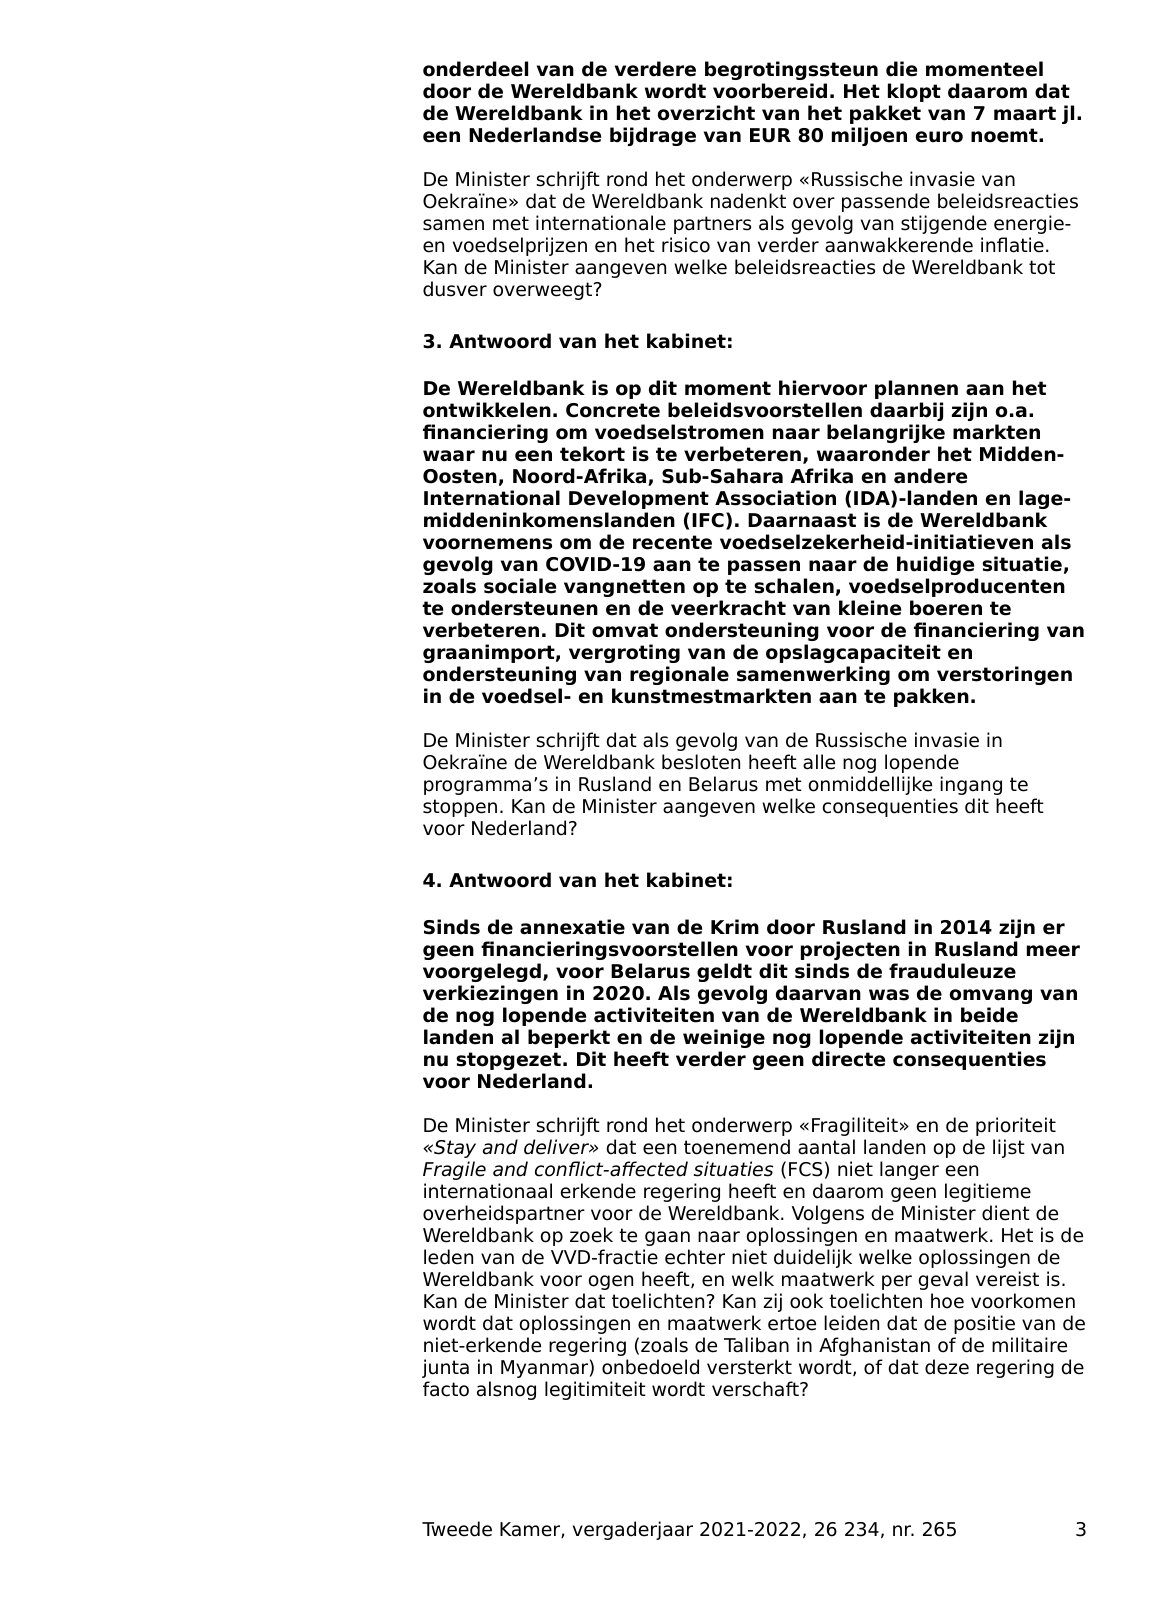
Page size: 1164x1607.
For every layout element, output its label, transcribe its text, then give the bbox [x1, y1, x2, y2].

text De Minister schrijft rond het onderwerp «Fragiliteit» en de prioriteit «Stay and deliver» dat een toenemend aantal landen op de lijst van Fragile and conflict-affected situaties (FCS) niet langer een internationaal erkende regering heeft en daarom geen legitieme overheidspartner voor de Wereldbank. Volgens de Minister dient de Wereldbank op zoek te gaan naar oplossingen en maatwerk. Het is de leden van de VVD-fractie echter niet duidelijk welke oplossingen de Wereldbank voor ogen heeft, en welk maatwerk per geval vereist is. Kan de Minister dat toelichten? Kan zij ook toelichten hoe voorkomen wordt dat oplossingen en maatwerk ertoe leiden dat de positie van de niet-erkende regering (zoals de Taliban in Afghanistan of de militaire junta in Myanmar) onbedoeld versterkt wordt, of dat deze regering de facto alsnog legitimiteit wordt verschaft? [422, 1115, 1087, 1401]
subtitle 4. Antwoord van het kabinet: [422, 870, 1087, 892]
text onderdeel van de verdere begrotingssteun die momenteel door de Wereldbank wordt voorbereid. Het klopt daarom dat de Wereldbank in het overzicht van het pakket van 7 maart jl. een Nederlandse bijdrage van EUR 80 miljoen euro noemt. [422, 59, 1087, 147]
text De Wereldbank is op dit moment hiervoor plannen aan het ontwikkelen. Concrete beleidsvoorstellen daarbij zijn o.a. financiering om voedselstromen naar belangrijke markten waar nu een tekort is te verbeteren, waaronder het Midden-Oosten, Noord-Afrika, Sub-Sahara Afrika en andere International Development Association (IDA)-landen en lage-middeninkomenslanden (IFC). Daarnaast is de Wereldbank voornemens om de recente voedselzekerheid-initiatieven als gevolg van COVID-19 aan te passen naar de huidige situatie, zoals sociale vangnetten op te schalen, voedselproducenten te ondersteunen en de veerkracht van kleine boeren te verbeteren. Dit omvat ondersteuning voor de financiering van graanimport, vergroting van de opslagcapaciteit en ondersteuning van regionale samenwerking om verstoringen in de voedsel- en kunstmestmarkten aan te pakken. [422, 378, 1087, 708]
text De Minister schrijft rond het onderwerp «Russische invasie van Oekraïne» dat de Wereldbank nadenkt over passende beleidsreacties samen met internationale partners als gevolg van stijgende energie- en voedselprijzen en het risico van verder aanwakkerende inflatie. Kan de Minister aangeven welke beleidsreacties de Wereldbank tot dusver overweegt? [422, 169, 1087, 301]
text Sinds de annexatie van de Krim door Rusland in 2014 zijn er geen financieringsvoorstellen voor projecten in Rusland meer voorgelegd, voor Belarus geldt dit sinds de frauduleuze verkiezingen in 2020. Als gevolg daarvan was de omvang van de nog lopende activiteiten van de Wereldbank in beide landen al beperkt en de weinige nog lopende activiteiten zijn nu stopgezet. Dit heeft verder geen directe consequenties voor Nederland. [422, 917, 1087, 1093]
text De Minister schrijft dat als gevolg van de Russische invasie in Oekraïne de Wereldbank besloten heeft alle nog lopende programma’s in Rusland en Belarus met onmiddellijke ingang te stoppen. Kan de Minister aangeven welke consequenties dit heeft voor Nederland? [422, 730, 1087, 840]
subtitle 3. Antwoord van het kabinet: [422, 331, 1087, 353]
